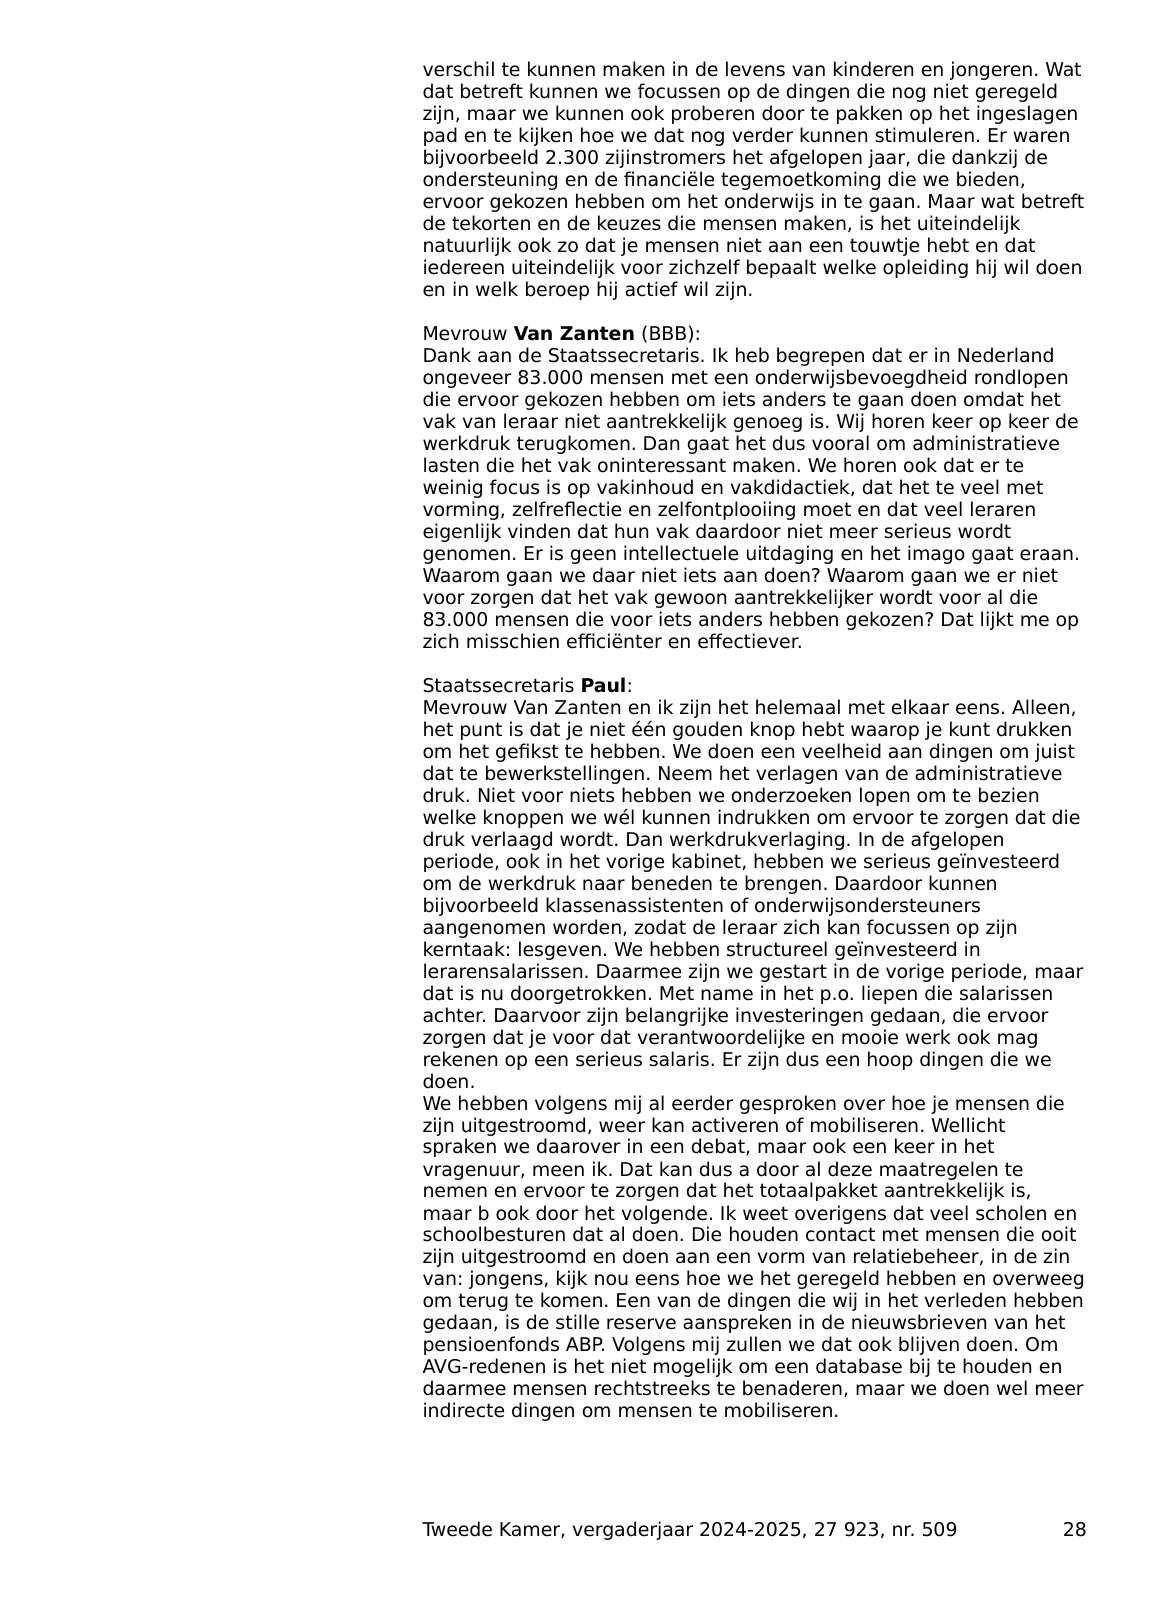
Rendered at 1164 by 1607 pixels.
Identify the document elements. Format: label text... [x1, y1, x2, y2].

text We hebben volgens mij al eerder gesproken over hoe je mensen die zijn uitgestroomd, weer kan activeren of mobiliseren. Wellicht spraken we daarover in een debat, maar ook een keer in het vragenuur, meen ik. Dat kan dus a door al deze maatregelen te nemen en ervoor te zorgen dat het totaalpakket aantrekkelijk is, maar b ook door het volgende. Ik weet overigens dat veel scholen en schoolbesturen dat al doen. Die houden contact met mensen die ooit zijn uitgestroomd en doen aan een vorm van relatiebeheer, in de zin van: jongens, kijk nou eens hoe we het geregeld hebben en overweeg om terug te komen. Een van de dingen die wij in het verleden hebben gedaan, is de stille reserve aanspreken in de nieuwsbrieven van het pensioenfonds ABP. Volgens mij zullen we dat ook blijven doen. Om AVG-redenen is het niet mogelijk om een database bij te houden en daarmee mensen rechtstreeks te benaderen, maar we doen wel meer indirecte dingen om mensen te mobiliseren. [422, 1092, 1087, 1422]
text Mevrouw Van Zanten (BBB): [422, 323, 1087, 345]
text Staatssecretaris Paul: [422, 675, 1087, 697]
text Mevrouw Van Zanten en ik zijn het helemaal met elkaar eens. Alleen, het punt is dat je niet één gouden knop hebt waarop je kunt drukken om het gefikst te hebben. We doen een veelheid aan dingen om juist dat te bewerkstellingen. Neem het verlagen van de administratieve druk. Niet voor niets hebben we onderzoeken lopen om te bezien welke knoppen we wél kunnen indrukken om ervoor te zorgen dat die druk verlaagd wordt. Dan werkdrukverlaging. In de afgelopen periode, ook in het vorige kabinet, hebben we serieus geïnvesteerd om de werkdruk naar beneden te brengen. Daardoor kunnen bijvoorbeeld klassenassistenten of onderwijsondersteuners aangenomen worden, zodat de leraar zich kan focussen op zijn kerntaak: lesgeven. We hebben structureel geïnvesteerd in lerarensalarissen. Daarmee zijn we gestart in de vorige periode, maar dat is nu doorgetrokken. Met name in het p.o. liepen die salarissen achter. Daarvoor zijn belangrijke investeringen gedaan, die ervoor zorgen dat je voor dat verantwoordelijke en mooie werk ook mag rekenen op een serieus salaris. Er zijn dus een hoop dingen die we doen. [422, 697, 1087, 1092]
text Dank aan de Staatssecretaris. Ik heb begrepen dat er in Nederland ongeveer 83.000 mensen met een onderwijsbevoegdheid rondlopen die ervoor gekozen hebben om iets anders te gaan doen omdat het vak van leraar niet aantrekkelijk genoeg is. Wij horen keer op keer de werkdruk terugkomen. Dan gaat het dus vooral om administratieve lasten die het vak oninteressant maken. We horen ook dat er te weinig focus is op vakinhoud en vakdidactiek, dat het te veel met vorming, zelfreflectie en zelfontplooiing moet en dat veel leraren eigenlijk vinden dat hun vak daardoor niet meer serieus wordt genomen. Er is geen intellectuele uitdaging en het imago gaat eraan. Waarom gaan we daar niet iets aan doen? Waarom gaan we er niet voor zorgen dat het vak gewoon aantrekkelijker wordt voor al die 83.000 mensen die voor iets anders hebben gekozen? Dat lijkt me op zich misschien efficiënter en effectiever. [422, 345, 1087, 653]
text verschil te kunnen maken in de levens van kinderen en jongeren. Wat dat betreft kunnen we focussen op de dingen die nog niet geregeld zijn, maar we kunnen ook proberen door te pakken op het ingeslagen pad en te kijken hoe we dat nog verder kunnen stimuleren. Er waren bijvoorbeeld 2.300 zijinstromers het afgelopen jaar, die dankzij de ondersteuning en de financiële tegemoetkoming die we bieden, ervoor gekozen hebben om het onderwijs in te gaan. Maar wat betreft de tekorten en de keuzes die mensen maken, is het uiteindelijk natuurlijk ook zo dat je mensen niet aan een touwtje hebt en dat iedereen uiteindelijk voor zichzelf bepaalt welke opleiding hij wil doen en in welk beroep hij actief wil zijn. [422, 59, 1087, 301]
